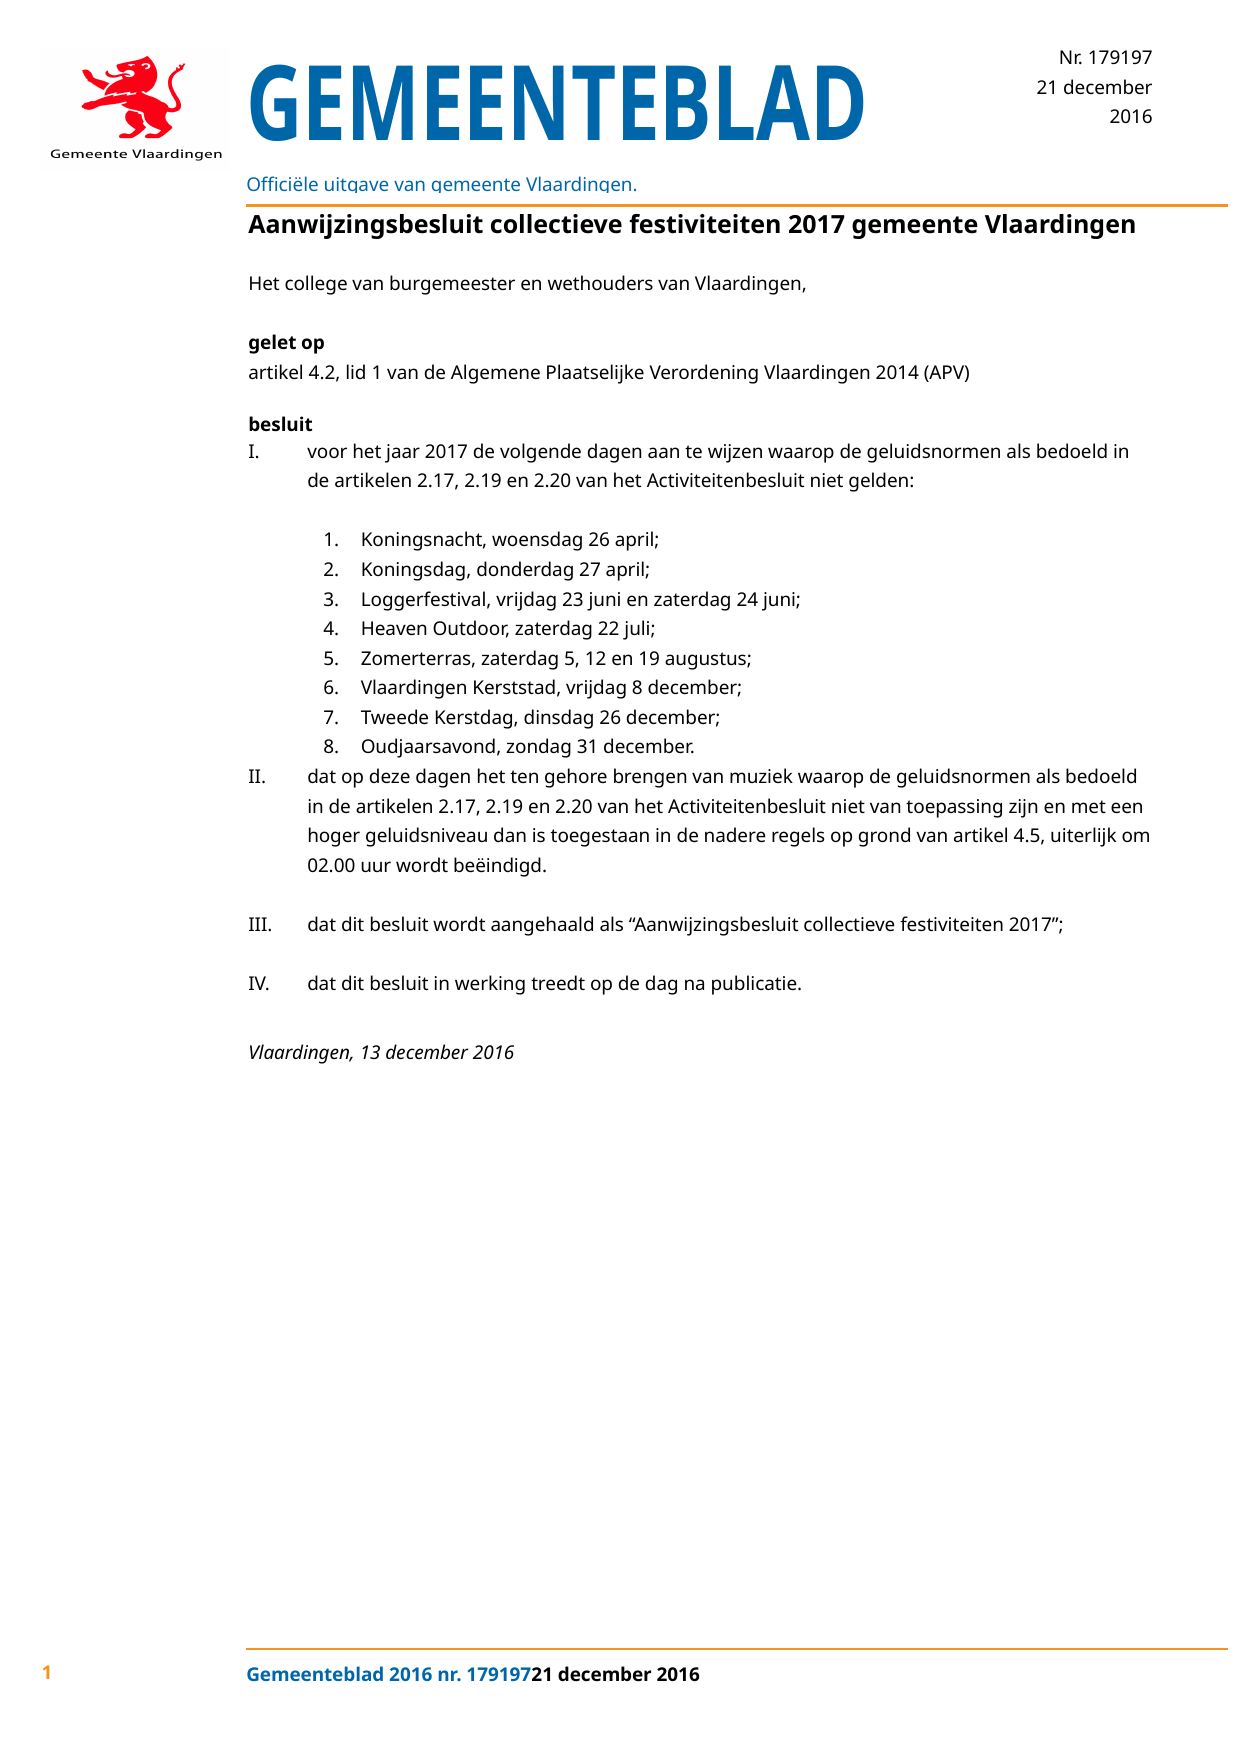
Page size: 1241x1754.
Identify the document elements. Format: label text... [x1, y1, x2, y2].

list Zomerterras, zaterdag 5, 12 en 19 augustus; [323, 645, 1152, 671]
text gelet op [248, 329, 1152, 355]
list Heaven Outdoor, zaterdag 22 juli; [323, 615, 1152, 641]
list voor het jaar 2017 de volgende dagen aan te wijzen waarop de geluidsnormen als bedoeld in de artikelen 2.17, 2.19 en 2.20 van het Activiteitenbesluit niet gelden: [248, 438, 1152, 493]
text Het college van burgemeester en wethouders van Vlaardingen, [248, 270, 1152, 296]
list Loggerfestival, vrijdag 23 juni en zaterdag 24 juni; [323, 586, 1152, 612]
list dat op deze dagen het ten gehore brengen van muziek waarop de geluidsnormen als bedoeld in de artikelen 2.17, 2.19 en 2.20 van het Activiteitenbesluit niet van toepassing zijn en met een hoger geluidsniveau dan is toegestaan in de nadere regels op grond van artikel 4.5, uiterlijk om 02.00 uur wordt beëindigd. [248, 763, 1152, 878]
list dat dit besluit in werking treedt op de dag na publicatie. [248, 970, 1152, 996]
list Vlaardingen Kerststad, vrijdag 8 december; [323, 674, 1152, 700]
text besluit [248, 409, 1152, 438]
list Tweede Kerstdag, dinsdag 26 december; [323, 704, 1152, 730]
list dat dit besluit wordt aangehaald als “Aanwijzingsbesluit collectieve festiviteiten 2017”; [248, 911, 1152, 937]
list Oudjaarsavond, zondag 31 december. [323, 734, 1152, 759]
picture [41, 47, 231, 172]
text artikel 4.2, lid 1 van de Algemene Plaatselijke Verordening Vlaardingen 2014 (APV) [248, 359, 1152, 385]
list Koningsnacht, woensdag 26 april; [323, 527, 1152, 552]
text Vlaardingen, 13 december 2016 [248, 1039, 1152, 1065]
list Koningsdag, donderdag 27 april; [323, 556, 1152, 582]
text Aanwijzingsbesluit collectieve festiviteiten 2017 gemeente Vlaardingen [248, 207, 1152, 241]
